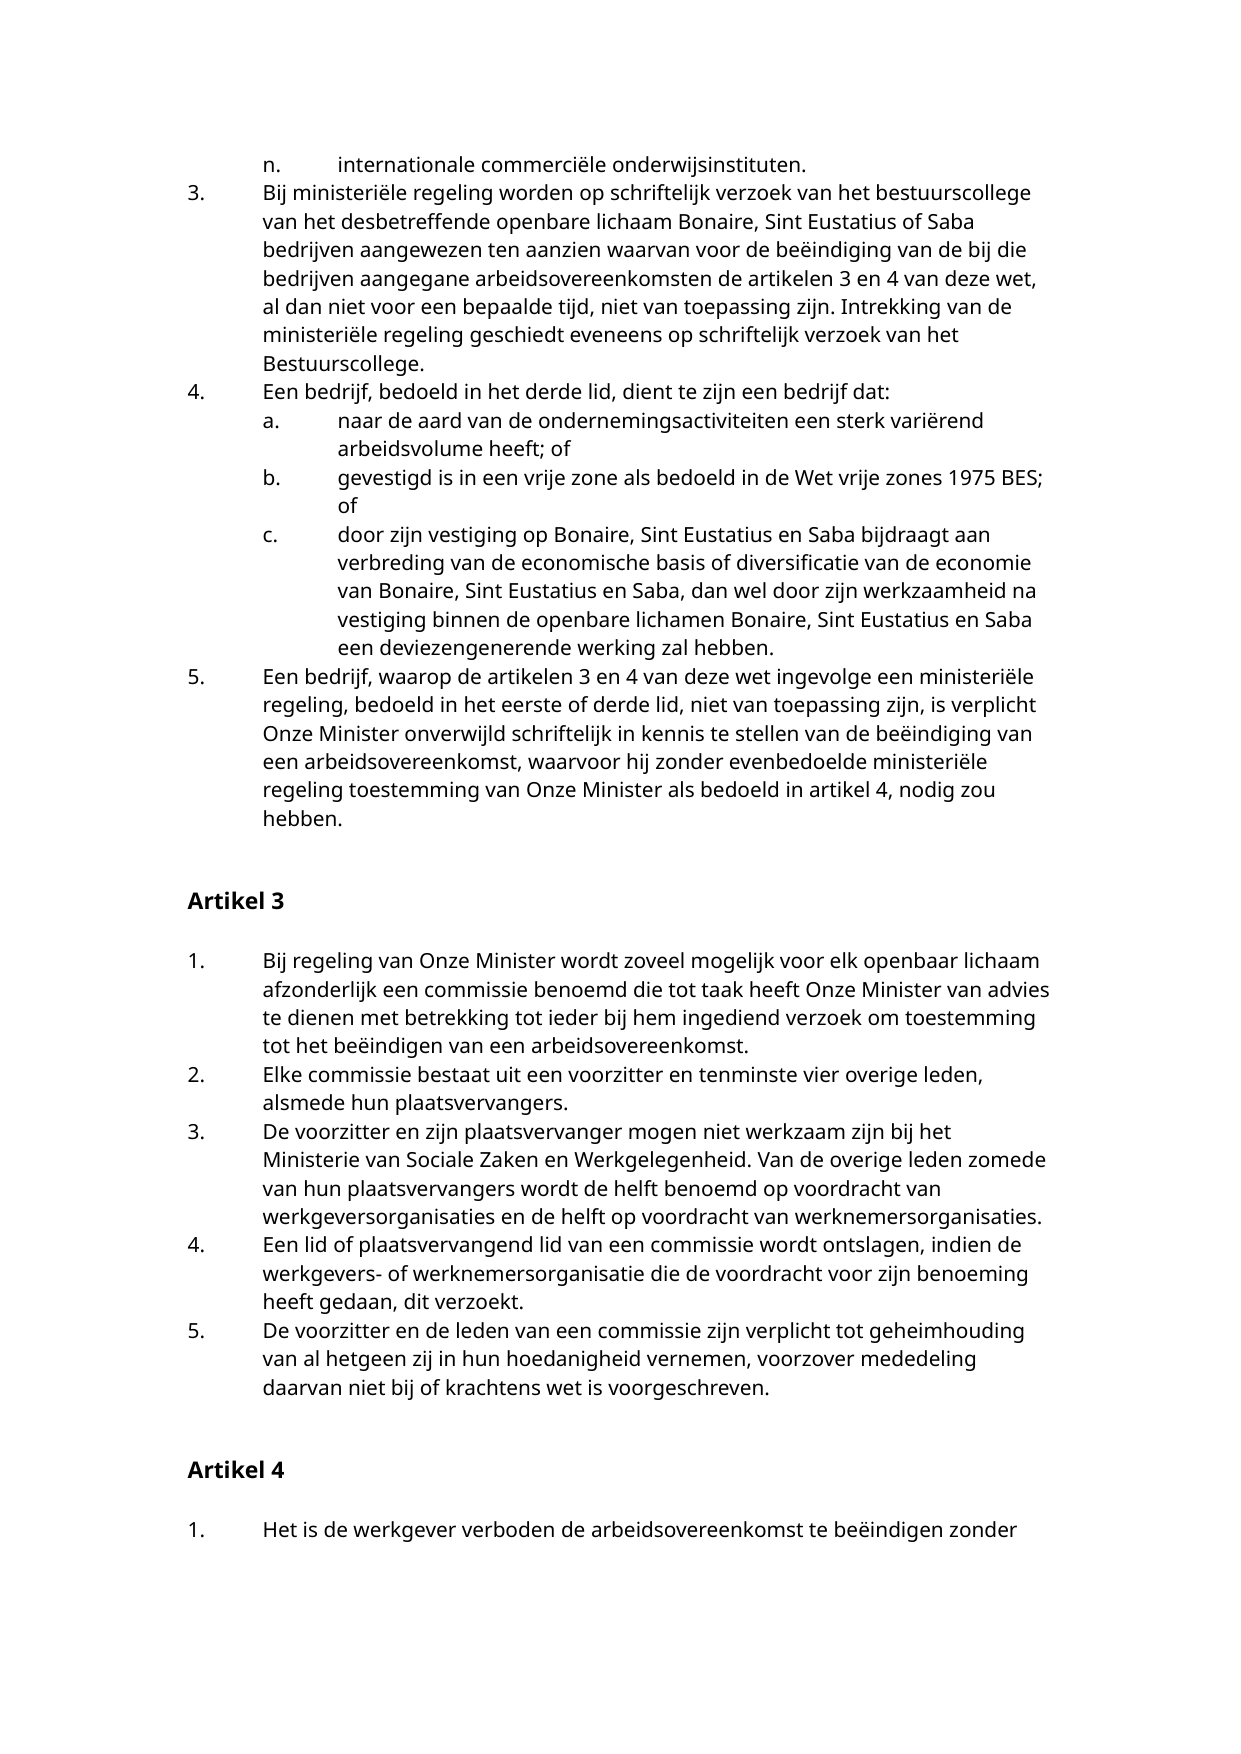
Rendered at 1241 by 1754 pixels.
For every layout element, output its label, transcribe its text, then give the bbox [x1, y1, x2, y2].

list naar de aard van de ondernemingsactiviteiten een sterk variërend arbeidsvolume heeft; of [262, 406, 1053, 463]
list Een lid of plaatsvervangend lid van een commissie wordt ontslagen, indien de werkgevers- of werknemersorganisatie die de voordracht voor zijn benoeming heeft gedaan, dit verzoekt. [187, 1231, 1053, 1316]
list Een bedrijf, bedoeld in het derde lid, dient te zijn een bedrijf dat: [187, 377, 1053, 406]
list gevestigd is in een vrije zone als bedoeld in de Wet vrije zones 1975 BES; of [262, 463, 1053, 520]
list De voorzitter en zijn plaatsvervanger mogen niet werkzaam zijn bij het Ministerie van Sociale Zaken en Werkgelegenheid. Van de overige leden zomede van hun plaatsvervangers wordt de helft benoemd op voordracht van werkgeversorganisaties en de helft op voordracht van werknemersorganisaties. [187, 1117, 1053, 1231]
list Een bedrijf, waarop de artikelen 3 en 4 van deze wet ingevolge een ministeriële regeling, bedoeld in het eerste of derde lid, niet van toepassing zijn, is verplicht Onze Minister onverwijld schriftelijk in kennis te stellen van de beëindiging van een arbeidsovereenkomst, waarvoor hij zonder evenbedoelde ministeriële regeling toestemming van Onze Minister als bedoeld in artikel 4, nodig zou hebben. [187, 662, 1053, 832]
list Bij regeling van Onze Minister wordt zoveel mogelijk voor elk openbaar lichaam afzonderlijk een commissie benoemd die tot taak heeft Onze Minister van advies te dienen met betrekking tot ieder bij hem ingediend verzoek om toestemming tot het beëindigen van een arbeidsovereenkomst. [187, 946, 1053, 1060]
list Elke commissie bestaat uit een voorzitter en tenminste vier overige leden, alsmede hun plaatsvervangers. [187, 1060, 1053, 1117]
list door zijn vestiging op Bonaire, Sint Eustatius en Saba bijdraagt aan verbreding van de economische basis of diversificatie van de economie van Bonaire, Sint Eustatius en Saba, dan wel door zijn werkzaamheid na vestiging binnen de openbare lichamen Bonaire, Sint Eustatius en Saba een deviezengenerende werking zal hebben. [262, 520, 1053, 662]
subtitle Artikel 3 [187, 885, 1053, 916]
subtitle Artikel 4 [187, 1454, 1053, 1485]
list Bij ministeriële regeling worden op schriftelijk verzoek van het bestuurscollege van het desbetreffende openbare lichaam Bonaire, Sint Eustatius of Saba bedrijven aangewezen ten aanzien waarvan voor de beëindiging van de bij die bedrijven aangegane arbeidsovereenkomsten de artikelen 3 en 4 van deze wet, al dan niet voor een bepaalde tijd, niet van toepassing zijn. Intrekking van de ministeriële regeling geschiedt eveneens op schriftelijk verzoek van het Bestuurscollege. [187, 178, 1053, 377]
list De voorzitter en de leden van een commissie zijn verplicht tot geheimhouding van al hetgeen zij in hun hoedanigheid vernemen, voorzover mededeling daarvan niet bij of krachtens wet is voorgeschreven. [187, 1316, 1053, 1401]
list internationale commerciële onderwijsinstituten. [262, 150, 1053, 178]
list Het is de werkgever verboden de arbeidsovereenkomst te beëindigen zonder [187, 1515, 1053, 1543]
